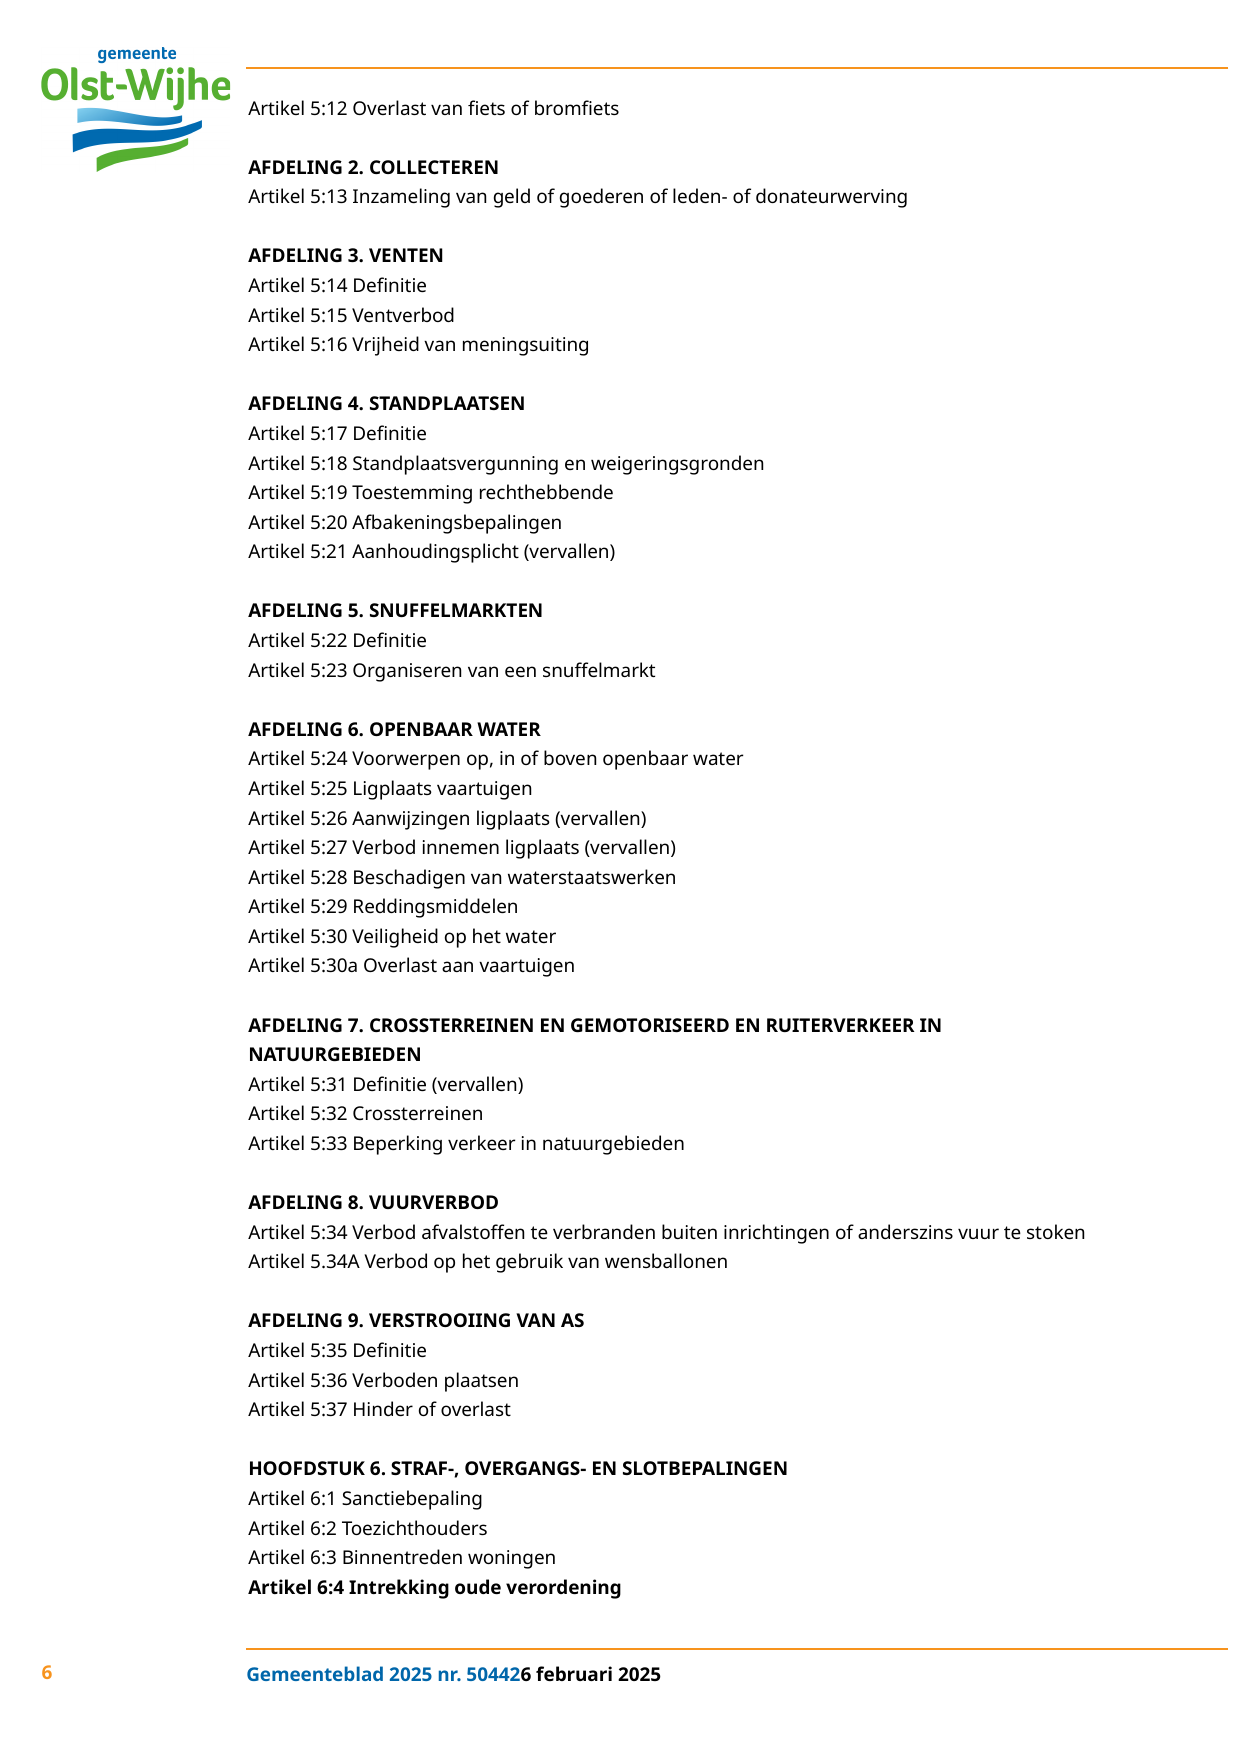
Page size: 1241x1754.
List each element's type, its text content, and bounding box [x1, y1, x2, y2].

text NATUURGEBIEDEN [248, 1041, 1152, 1067]
text Artikel 5:12 Overlast van fiets of bromfiets [248, 95, 1152, 121]
text Artikel 5:15 Ventverbod [248, 302, 1152, 328]
text Artikel 5:13 Inzameling van geld of goederen of leden- of donateurwerving [248, 183, 1152, 209]
text Artikel 5:24 Voorwerpen op, in of boven openbaar water [248, 746, 1152, 771]
text Artikel 5:37 Hinder of overlast [248, 1396, 1152, 1422]
text Artikel 5:16 Vrijheid van meningsuiting [248, 331, 1152, 357]
text Artikel 6:2 Toezichthouders [248, 1515, 1152, 1541]
text HOOFDSTUK 6. STRAF-, OVERGANGS- EN SLOTBEPALINGEN [248, 1456, 1152, 1481]
text Artikel 5:34 Verbod afvalstoffen te verbranden buiten inrichtingen of anderszins vuur te stoken [248, 1219, 1152, 1245]
text Artikel 5:28 Beschadigen van waterstaatswerken [248, 864, 1152, 890]
text Artikel 5:14 Definitie [248, 272, 1152, 298]
text Artikel 5:26 Aanwijzingen ligplaats (vervallen) [248, 805, 1152, 831]
text AFDELING 4. STANDPLAATSEN [248, 391, 1152, 416]
text AFDELING 7. CROSSTERREINEN EN GEMOTORISEERD EN RUITERVERKEER IN [248, 1012, 1152, 1038]
text AFDELING 8. VUURVERBOD [248, 1189, 1152, 1215]
text Artikel 5:32 Crossterreinen [248, 1101, 1152, 1126]
picture [41, 47, 231, 172]
text AFDELING 6. OPENBAAR WATER [248, 716, 1152, 742]
text AFDELING 5. SNUFFELMARKTEN [248, 598, 1152, 623]
text AFDELING 3. VENTEN [248, 243, 1152, 268]
text Artikel 5:21 Aanhoudingsplicht (vervallen) [248, 538, 1152, 564]
text Artikel 5:19 Toestemming rechthebbende [248, 479, 1152, 505]
text Artikel 5:17 Definitie [248, 420, 1152, 446]
text Artikel 6:4 Intrekking oude verordening [248, 1574, 1152, 1600]
text Artikel 5:29 Reddingsmiddelen [248, 893, 1152, 919]
text Artikel 5:18 Standplaatsvergunning en weigeringsgronden [248, 450, 1152, 476]
text Artikel 5:22 Definitie [248, 627, 1152, 653]
text Artikel 5:30 Veiligheid op het water [248, 923, 1152, 949]
text Artikel 5:35 Definitie [248, 1337, 1152, 1363]
text AFDELING 9. VERSTROOIING VAN AS [248, 1308, 1152, 1333]
text Artikel 5:20 Afbakeningsbepalingen [248, 509, 1152, 535]
text Artikel 5:31 Definitie (vervallen) [248, 1071, 1152, 1097]
text AFDELING 2. COLLECTEREN [248, 154, 1152, 180]
text Artikel 6:3 Binnentreden woningen [248, 1544, 1152, 1570]
text Artikel 5:30a Overlast aan vaartuigen [248, 953, 1152, 978]
text Artikel 6:1 Sanctiebepaling [248, 1485, 1152, 1511]
text Artikel 5:23 Organiseren van een snuffelmarkt [248, 657, 1152, 683]
text Artikel 5:27 Verbod innemen ligplaats (vervallen) [248, 834, 1152, 860]
text Artikel 5:33 Beperking verkeer in natuurgebieden [248, 1130, 1152, 1156]
text Artikel 5:25 Ligplaats vaartuigen [248, 775, 1152, 801]
text Artikel 5.34A Verbod op het gebruik van wensballonen [248, 1248, 1152, 1274]
text Artikel 5:36 Verboden plaatsen [248, 1367, 1152, 1393]
